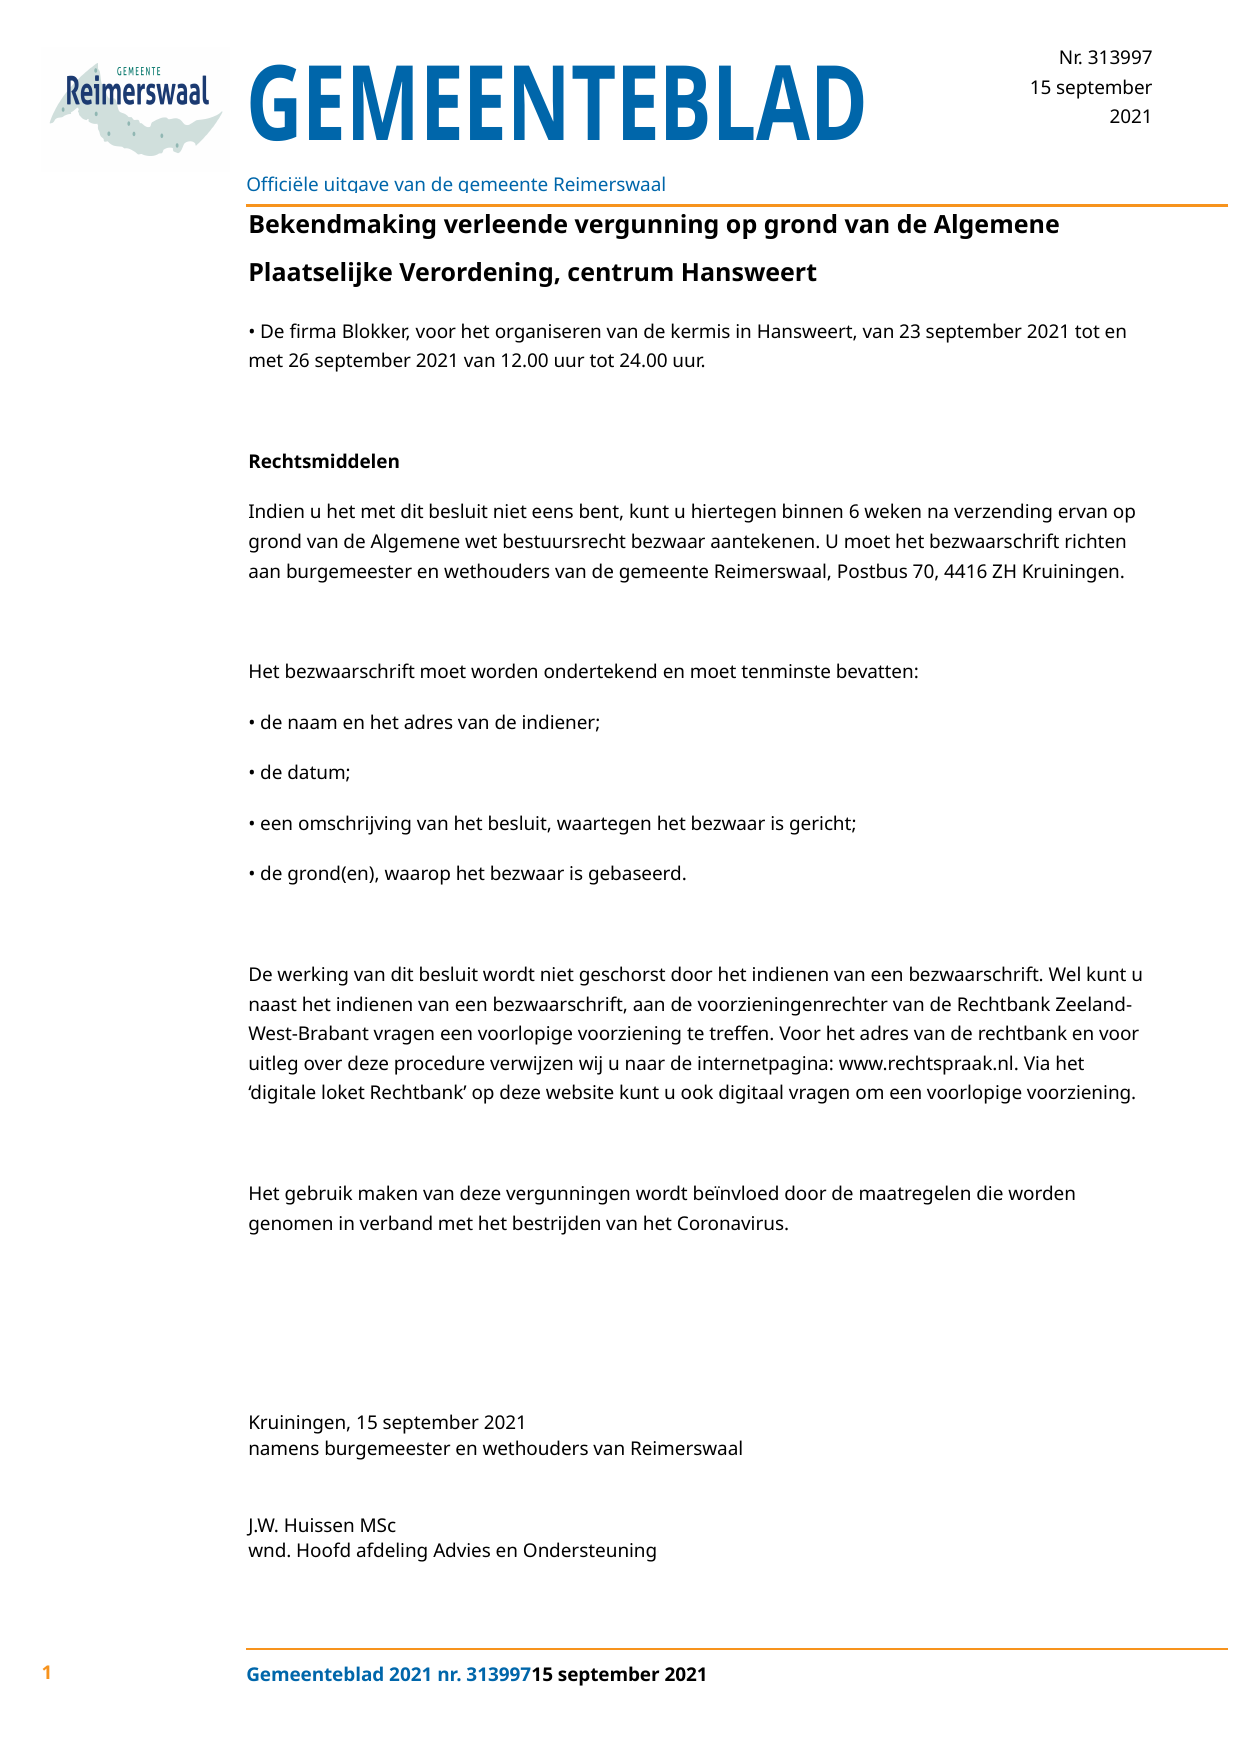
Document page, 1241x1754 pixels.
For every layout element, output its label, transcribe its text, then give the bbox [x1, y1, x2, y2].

picture [41, 47, 231, 172]
text Het bezwaarschrift moet worden ondertekend en moet tenminste bevatten: [248, 659, 1152, 684]
text Het gebruik maken van deze vergunningen wordt beïnvloed door de maatregelen die worden genomen in verband met het bestrijden van het Coronavirus. [248, 1180, 1152, 1236]
text J.W. Huissen MSc [248, 1512, 1152, 1538]
text • de grond(en), waarop het bezwaar is gebaseerd. [248, 860, 1152, 886]
text • de naam en het adres van de indiener; [248, 709, 1152, 735]
text • De firma Blokker, voor het organiseren van de kermis in Hansweert, van 23 september 2021 tot en met 26 september 2021 van 12.00 uur tot 24.00 uur. [248, 318, 1152, 373]
text Bekendmaking verleende vergunning op grond van de Algemene Plaatselijke Verordening, centrum Hansweert [248, 207, 1152, 288]
text Kruiningen, ‎15 september 2021 [248, 1409, 1152, 1435]
text • de datum; [248, 759, 1152, 785]
text wnd. Hoofd afdeling Advies en Ondersteuning [248, 1538, 1152, 1563]
text • een omschrijving van het besluit, waartegen het bezwaar is gericht; [248, 810, 1152, 836]
text De werking van dit besluit wordt niet geschorst door het indienen van een bezwaarschrift. Wel kunt u naast het indienen van een bezwaarschrift, aan de voorzieningenrechter van de Rechtbank Zeeland-West-Brabant vragen een voorlopige voorziening te treffen. Voor het adres van de rechtbank en voor uitleg over deze procedure verwijzen wij u naar de internetpagina: www.rechtspraak.nl. Via het ‘digitale loket Rechtbank’ op deze website kunt u ook digitaal vragen om een voorlopige voorziening. [248, 961, 1152, 1105]
text Indien u het met dit besluit niet eens bent, kunt u hiertegen binnen 6 weken na verzending ervan op grond van de Algemene wet bestuursrecht bezwaar aantekenen. U moet het bezwaarschrift richten aan burgemeester en wethouders van de gemeente Reimerswaal, Postbus 70, 4416 ZH Kruiningen. [248, 499, 1152, 584]
text namens burgemeester en wethouders van Reimerswaal [248, 1435, 1152, 1461]
text Rechtsmiddelen [248, 448, 1152, 474]
